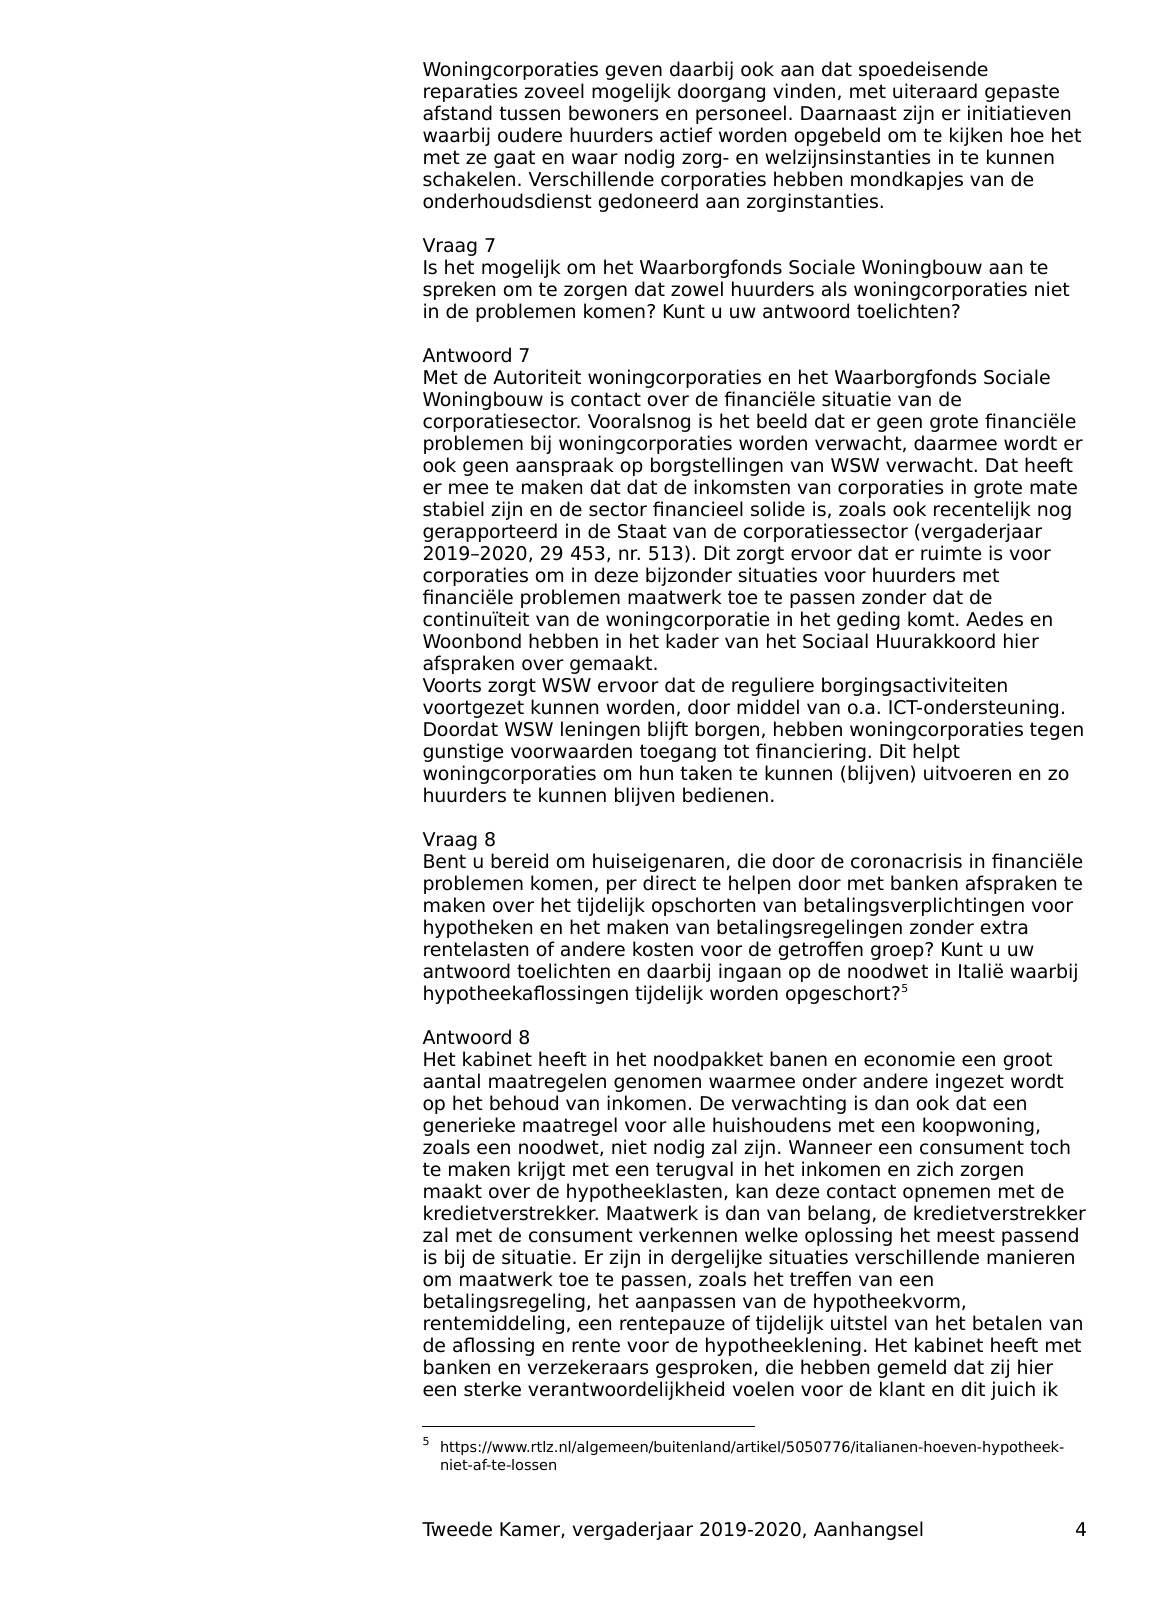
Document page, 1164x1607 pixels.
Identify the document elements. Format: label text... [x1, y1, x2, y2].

text Het kabinet heeft in het noodpakket banen en economie een groot aantal maatregelen genomen waarmee onder andere ingezet wordt op het behoud van inkomen. De verwachting is dan ook dat een generieke maatregel voor alle huishoudens met een koopwoning, zoals een noodwet, niet nodig zal zijn. Wanneer een consument toch te maken krijgt met een terugval in het inkomen en zich zorgen maakt over de hypotheeklasten, kan deze contact opnemen met de kredietverstrekker. Maatwerk is dan van belang, de kredietverstrekker zal met de consument verkennen welke oplossing het meest passend is bij de situatie. Er zijn in dergelijke situaties verschillende manieren om maatwerk toe te passen, zoals het treffen van een betalingsregeling, het aanpassen van de hypotheekvorm, rentemiddeling, een rentepauze of tijdelijk uitstel van het betalen van de aflossing en rente voor de hypotheeklening. Het kabinet heeft met banken en verzekeraars gesproken, die hebben gemeld dat zij hier een sterke verantwoordelijkheid voelen voor de klant en dit juich ik [422, 1049, 1087, 1401]
text Vraag 7 [422, 235, 1087, 257]
text https://www.rtlz.nl/algemeen/buitenland/artikel/5050776/italianen-hoeven-hypotheek-niet-af-te-lossen [422, 1435, 1087, 1474]
text Is het mogelijk om het Waarborgfonds Sociale Woningbouw aan te spreken om te zorgen dat zowel huurders als woningcorporaties niet in de problemen komen? Kunt u uw antwoord toelichten? [422, 257, 1087, 323]
text Vraag 8 [422, 829, 1087, 851]
text Met de Autoriteit woningcorporaties en het Waarborgfonds Sociale Woningbouw is contact over de financiële situatie van de corporatiesector. Vooralsnog is het beeld dat er geen grote financiële problemen bij woningcorporaties worden verwacht, daarmee wordt er ook geen aanspraak op borgstellingen van WSW verwacht. Dat heeft er mee te maken dat dat de inkomsten van corporaties in grote mate stabiel zijn en de sector financieel solide is, zoals ook recentelijk nog gerapporteerd in de Staat van de corporatiessector (vergaderjaar 2019–2020, 29 453, nr. 513). Dit zorgt ervoor dat er ruimte is voor corporaties om in deze bijzonder situaties voor huurders met financiële problemen maatwerk toe te passen zonder dat de continuïteit van de woningcorporatie in het geding komt. Aedes en Woonbond hebben in het kader van het Sociaal Huurakkoord hier afspraken over gemaakt. [422, 367, 1087, 675]
text Bent u bereid om huiseigenaren, die door de coronacrisis in financiële problemen komen, per direct te helpen door met banken afspraken te maken over het tijdelijk opschorten van betalingsverplichtingen voor hypotheken en het maken van betalingsregelingen zonder extra rentelasten of andere kosten voor de getroffen groep? Kunt u uw antwoord toelichten en daarbij ingaan op de noodwet in Italië waarbij hypotheekaflossingen tijdelijk worden opgeschort? [422, 851, 1087, 1005]
text Antwoord 7 [422, 345, 1087, 367]
text Woningcorporaties geven daarbij ook aan dat spoedeisende reparaties zoveel mogelijk doorgang vinden, met uiteraard gepaste afstand tussen bewoners en personeel. Daarnaast zijn er initiatieven waarbij oudere huurders actief worden opgebeld om te kijken hoe het met ze gaat en waar nodig zorg- en welzijnsinstanties in te kunnen schakelen. Verschillende corporaties hebben mondkapjes van de onderhoudsdienst gedoneerd aan zorginstanties. [422, 59, 1087, 213]
text Antwoord 8 [422, 1027, 1087, 1049]
text Voorts zorgt WSW ervoor dat de reguliere borgingsactiviteiten voortgezet kunnen worden, door middel van o.a. ICT-ondersteuning. Doordat WSW leningen blijft borgen, hebben woningcorporaties tegen gunstige voorwaarden toegang tot financiering. Dit helpt woningcorporaties om hun taken te kunnen (blijven) uitvoeren en zo huurders te kunnen blijven bedienen. [422, 675, 1087, 807]
